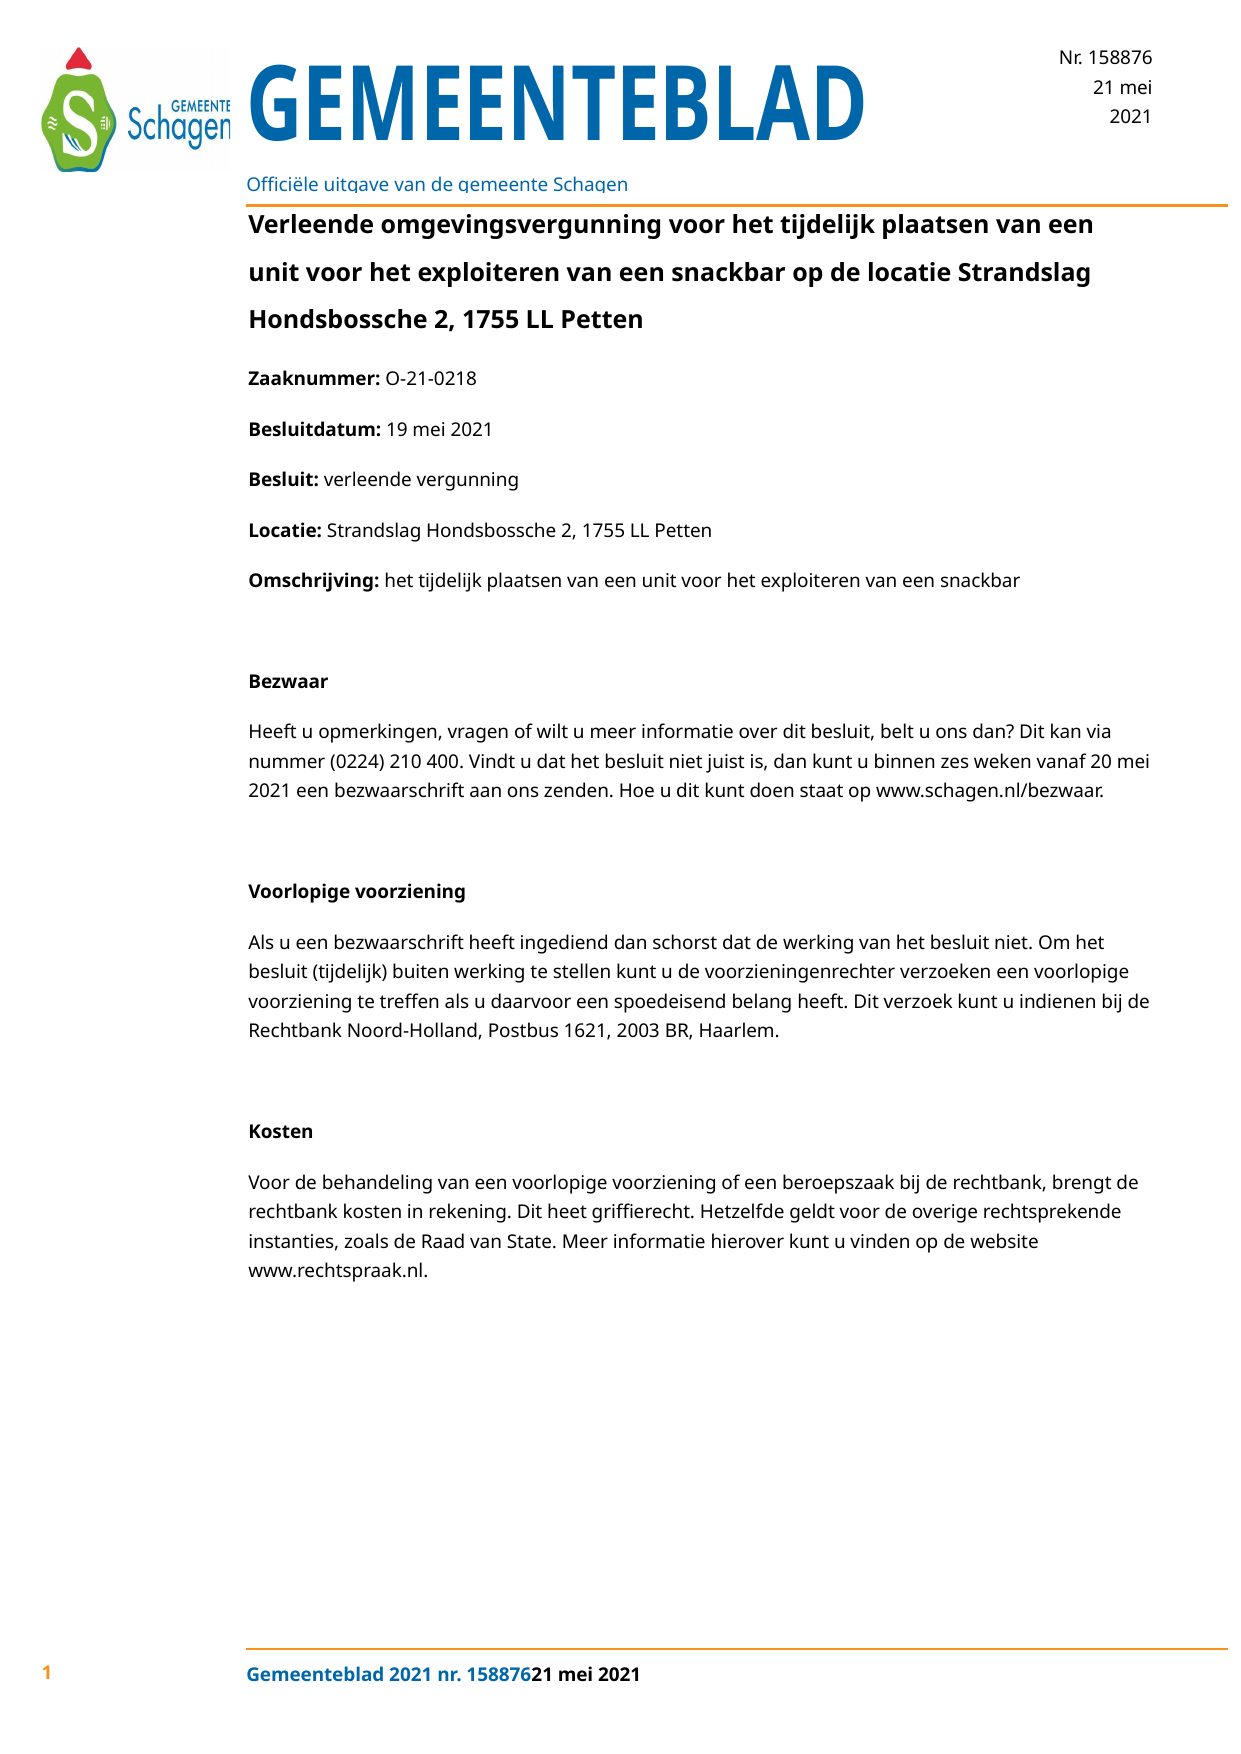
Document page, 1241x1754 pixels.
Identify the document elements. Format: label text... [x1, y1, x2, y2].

text Kosten [248, 1118, 1152, 1144]
text Verleende omgevingsvergunning voor het tijdelijk plaatsen van een unit voor het exploiteren van een snackbar op de locatie Strandslag Hondsbossche 2, 1755 LL Petten [248, 207, 1152, 336]
text Besluitdatum: 19 mei 2021 [248, 416, 1152, 442]
text Besluit: verleende vergunning [248, 466, 1152, 492]
text Zaaknummer: O-21-0218 [248, 366, 1152, 391]
picture [41, 47, 231, 172]
text Bezwaar [248, 668, 1152, 694]
text Voor de behandeling van een voorlopige voorziening of een beroepszaak bij de rechtbank, brengt de rechtbank kosten in rekening. Dit heet griffierecht. Hetzelfde geldt voor de overige rechtsprekende instanties, zoals de Raad van State. Meer informatie hierover kunt u vinden op de website www.rechtspraak.nl. [248, 1169, 1152, 1283]
text Omschrijving: het tijdelijk plaatsen van een unit voor het exploiteren van een snackbar [248, 567, 1152, 593]
text Als u een bezwaarschrift heeft ingediend dan schorst dat de werking van het besluit niet. Om het besluit (tijdelijk) buiten werking te stellen kunt u de voorzieningenrechter verzoeken een voorlopige voorziening te treffen als u daarvoor een spoedeisend belang heeft. Dit verzoek kunt u indienen bij de Rechtbank Noord-Holland, Postbus 1621, 2003 BR, Haarlem. [248, 929, 1152, 1043]
text Voorlopige voorziening [248, 878, 1152, 904]
text Locatie: Strandslag Hondsbossche 2, 1755 LL Petten [248, 517, 1152, 542]
text Heeft u opmerkingen, vragen of wilt u meer informatie over dit besluit, belt u ons dan? Dit kan via nummer (0224) 210 400. Vindt u dat het besluit niet juist is, dan kunt u binnen zes weken vanaf 20 mei 2021 een bezwaarschrift aan ons zenden. Hoe u dit kunt doen staat op www.schagen.nl/bezwaar. [248, 718, 1152, 803]
